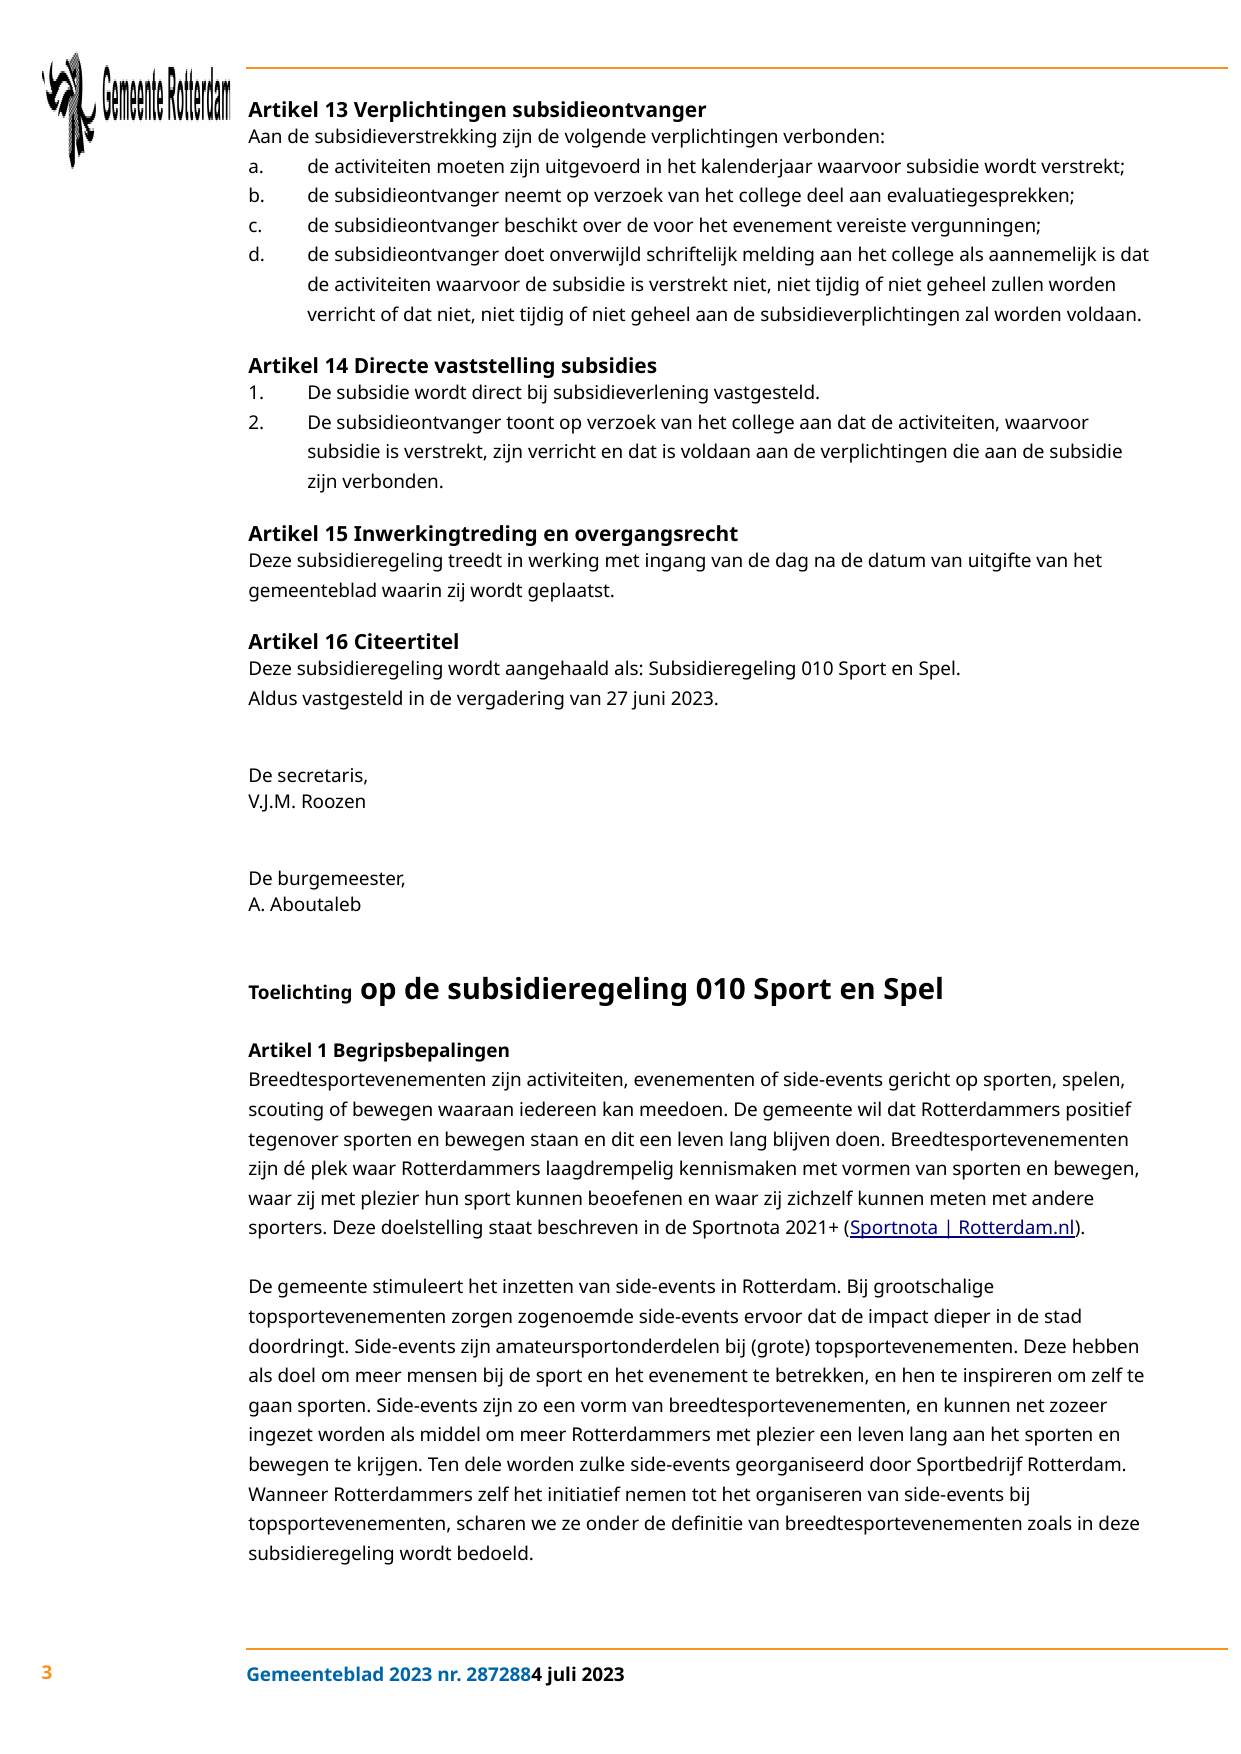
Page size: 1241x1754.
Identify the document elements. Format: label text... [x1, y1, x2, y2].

list De subsidieontvanger toont op verzoek van het college aan dat de activiteiten, waarvoor subsidie is verstrekt, zijn verricht en dat is voldaan aan de verplichtingen die aan de subsidie zijn verbonden. [248, 409, 1152, 494]
text Artikel 16 Citeertitel [248, 627, 1152, 656]
text Deze subsidieregeling treedt in werking met ingang van de dag na de datum van uitgifte van het gemeenteblad waarin zij wordt geplaatst. [248, 547, 1152, 602]
text De secretaris, [248, 762, 1152, 788]
list de subsidieontvanger doet onverwijld schriftelijk melding aan het college als aannemelijk is dat de activiteiten waarvoor de subsidie is verstrekt niet, niet tijdig of niet geheel zullen worden verricht of dat niet, niet tijdig of niet geheel aan de subsidieverplichtingen zal worden voldaan. [248, 242, 1152, 326]
text Artikel 15 Inwerkingtreding en overgangsrecht [248, 519, 1152, 547]
list De subsidie wordt direct bij subsidieverlening vastgesteld. [248, 379, 1152, 405]
text V.J.M. Roozen [248, 788, 1152, 814]
text De gemeente stimuleert het inzetten van side-events in Rotterdam. Bij grootschalige topsportevenementen zorgen zogenoemde side-events ervoor dat de impact dieper in de stad doordringt. Side-events zijn amateursportonderdelen bij (grote) topsportevenementen. Deze hebben als doel om meer mensen bij de sport en het evenement te betrekken, en hen te inspireren om zelf te gaan sporten. Side-events zijn zo een vorm van breedtesportevenementen, en kunnen net zozeer ingezet worden als middel om meer Rotterdammers met plezier een leven lang aan het sporten en bewegen te krijgen. Ten dele worden zulke side-events georganiseerd door Sportbedrijf Rotterdam. Wanneer Rotterdammers zelf het initiatief nemen tot het organiseren van side-events bij topsportevenementen, scharen we ze onder de definitie van breedtesportevenementen zoals in deze subsidieregeling wordt bedoeld. [248, 1274, 1152, 1566]
text Breedtesportevenementen zijn activiteiten, evenementen of side-events gericht op sporten, spelen, scouting of bewegen waaraan iedereen kan meedoen. De gemeente wil dat Rotterdammers positief tegenover sporten en bewegen staan en dit een leven lang blijven doen. Breedtesportevenementen zijn dé plek waar Rotterdammers laagdrempelig kennismaken met vormen van sporten en bewegen, waar zij met plezier hun sport kunnen beoefenen en waar zij zichzelf kunnen meten met andere sporters. Deze doelstelling staat beschreven in de Sportnota 2021+ (Sportnota | Rotterdam.nl). [248, 1067, 1152, 1240]
text A. Aboutaleb [248, 891, 1152, 917]
list de subsidieontvanger neemt op verzoek van het college deel aan evaluatiegesprekken; [248, 182, 1152, 208]
text Artikel 14 Directe vaststelling subsidies [248, 351, 1152, 379]
text De burgemeester, [248, 865, 1152, 891]
list de activiteiten moeten zijn uitgevoerd in het kalenderjaar waarvoor subsidie wordt verstrekt; [248, 153, 1152, 178]
text Aldus vastgesteld in de vergadering van 27 juni 2023. [248, 685, 1152, 711]
list de subsidieontvanger beschikt over de voor het evenement vereiste vergunningen; [248, 212, 1152, 238]
text Toelichting op de subsidieregeling 010 Sport en Spel [248, 968, 1152, 1008]
text Artikel 13 Verplichtingen subsidieontvanger [248, 95, 1152, 123]
text Artikel 1 Begripsbepalingen [248, 1037, 1152, 1063]
text Aan de subsidieverstrekking zijn de volgende verplichtingen verbonden: [248, 123, 1152, 149]
picture [41, 47, 231, 172]
text Deze subsidieregeling wordt aangehaald als: Subsidieregeling 010 Sport en Spel. [248, 656, 1152, 681]
